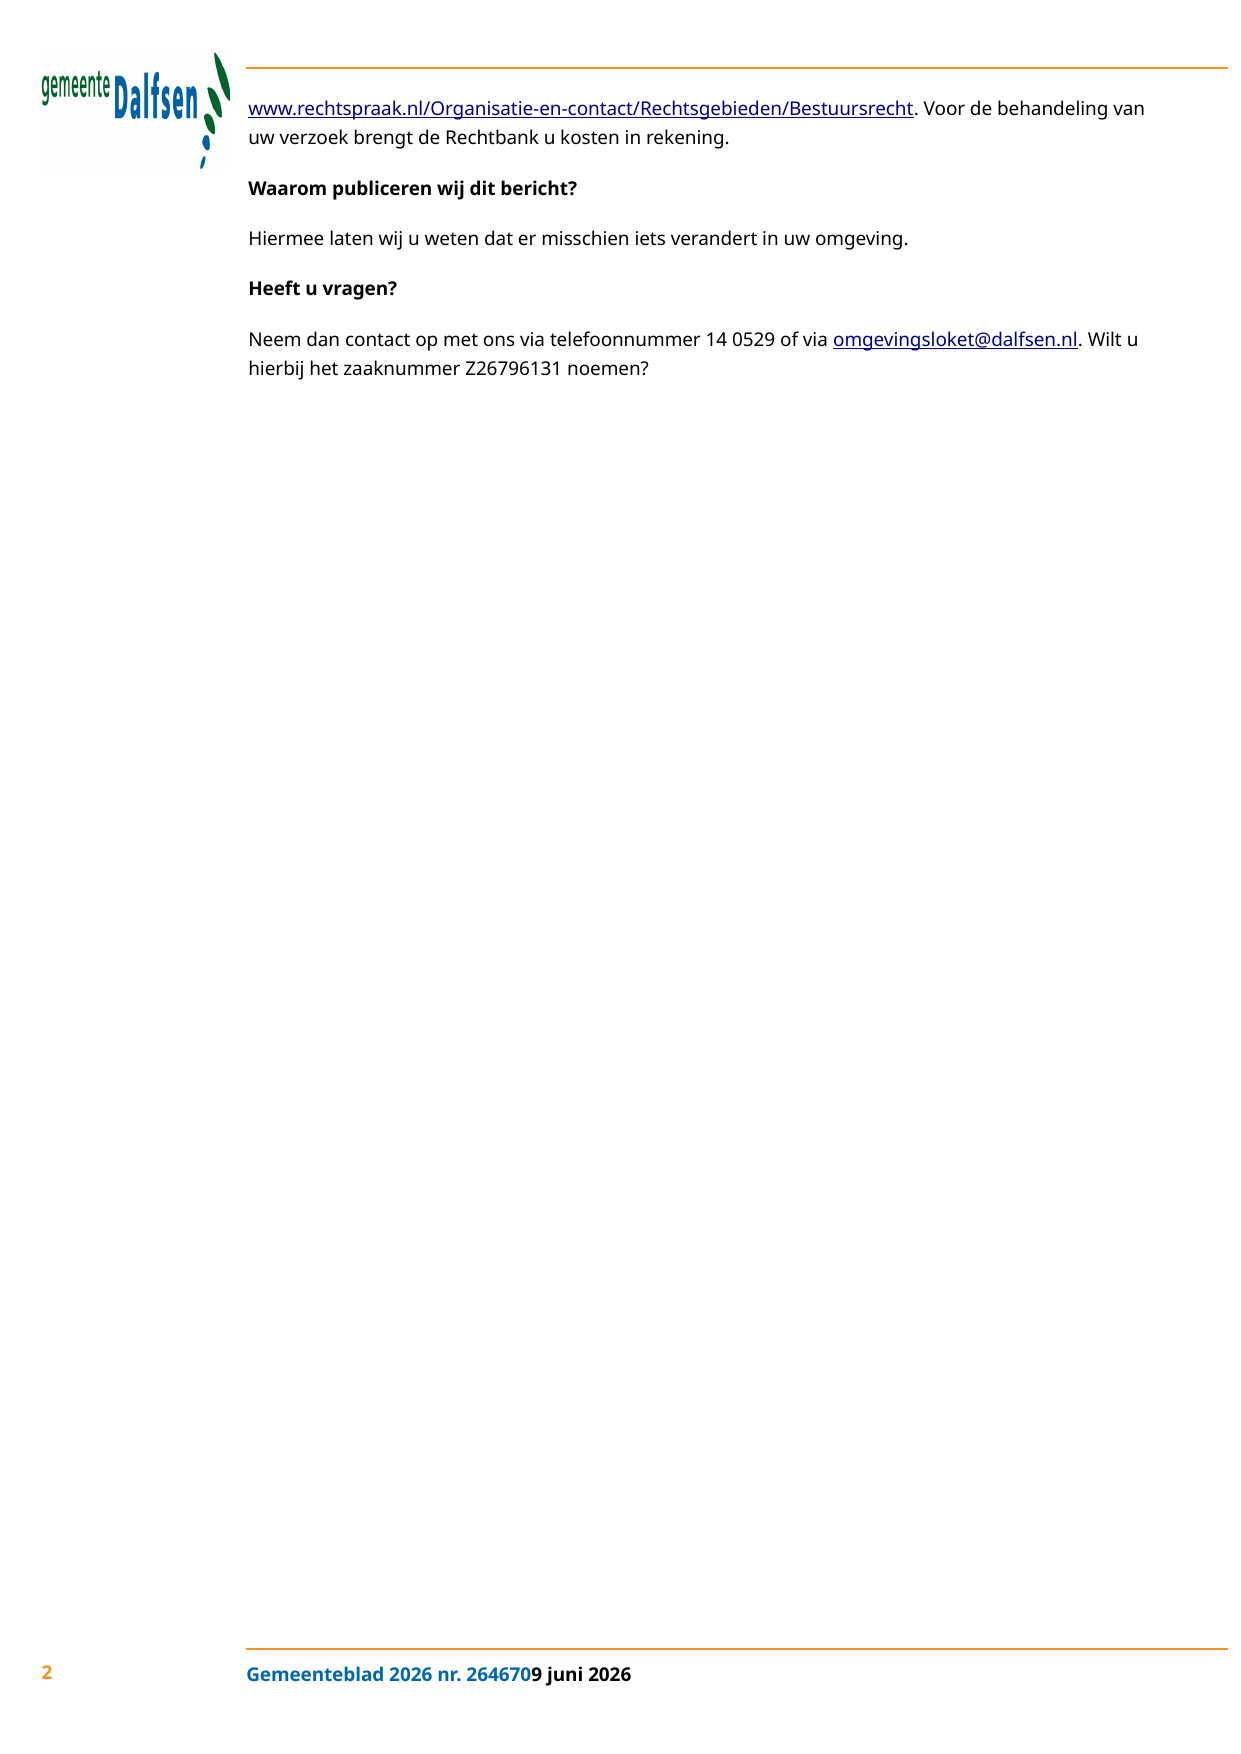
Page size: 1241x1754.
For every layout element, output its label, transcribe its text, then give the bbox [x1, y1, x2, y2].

text Waarom publiceren wij dit bericht? [248, 175, 1152, 201]
text Heeft u vragen? [248, 276, 1152, 301]
picture [41, 47, 231, 172]
text Neem dan contact op met ons via telefoonnummer 14 0529 of via omgevingsloket@dalfsen.nl. Wilt u hierbij het zaaknummer Z26796131 noemen? [248, 326, 1152, 381]
text Hiermee laten wij u weten dat er misschien iets verandert in uw omgeving. [248, 225, 1152, 251]
text www.rechtspraak.nl/Organisatie-en-contact/Rechtsgebieden/Bestuursrecht. Voor de behandeling van uw verzoek brengt de Rechtbank u kosten in rekening. [248, 95, 1152, 150]
